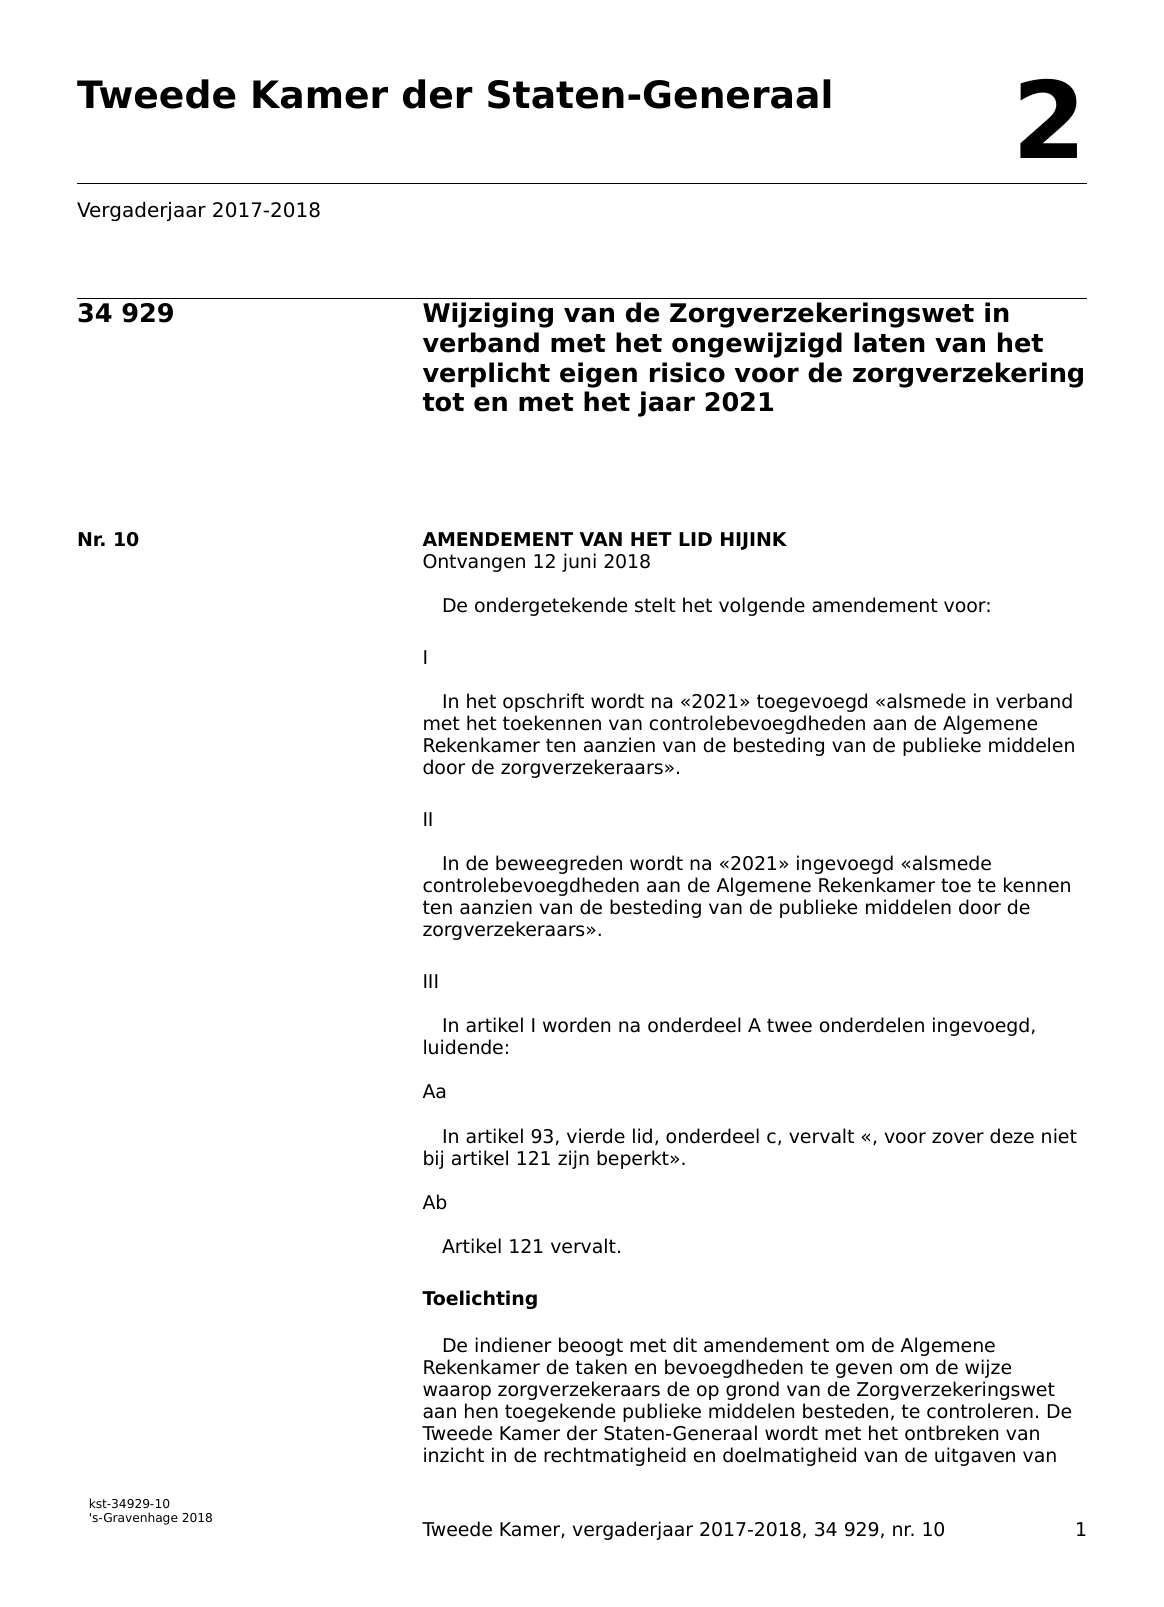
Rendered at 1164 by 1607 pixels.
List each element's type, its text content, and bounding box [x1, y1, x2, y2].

text In artikel 93, vierde lid, onderdeel c, vervalt «, voor zover deze niet bij artikel 121 zijn beperkt». [422, 1126, 1087, 1169]
text kst-34929-10 [88, 1497, 323, 1511]
subtitle 34 929 Wijziging van de Zorgverzekeringswet in verband met het ongewijzigd laten van het verplicht eigen risico voor de zorgverzekering tot en met het jaar 2021 [77, 299, 1087, 418]
subtitle II [422, 809, 1087, 831]
text In de beweegreden wordt na «2021» ingevoegd «alsmede controlebevoegdheden aan de Algemene Rekenkamer toe te kennen ten aanzien van de besteding van de publieke middelen door de zorgverzekeraars». [422, 853, 1087, 941]
subtitle Nr. 10 AMENDEMENT VAN HET LID HIJINK [77, 529, 1087, 551]
text In het opschrift wordt na «2021» toegevoegd «alsmede in verband met het toekennen van controlebevoegdheden aan de Algemene Rekenkamer ten aanzien van de besteding van de publieke middelen door de zorgverzekeraars». [422, 691, 1087, 779]
text Ontvangen 12 juni 2018 [422, 551, 1087, 573]
table_header 2 [886, 59, 1087, 183]
text Ab [422, 1192, 1087, 1214]
table_header Tweede Kamer der Staten-Generaal [77, 59, 886, 183]
subtitle III [422, 971, 1087, 993]
text In artikel I worden na onderdeel A twee onderdelen ingevoegd, luidende: [422, 1015, 1087, 1059]
text Aa [422, 1081, 1087, 1103]
text De indiener beoogt met dit amendement om de Algemene Rekenkamer de taken en bevoegdheden te geven om de wijze waarop zorgverzekeraars de op grond van de Zorgverzekeringswet aan hen toegekende publieke middelen besteden, te controleren. De Tweede Kamer der Staten-Generaal wordt met het ontbreken van inzicht in de rechtmatigheid en doelmatigheid van de uitgaven van [422, 1335, 1087, 1467]
subtitle Toelichting [422, 1288, 1087, 1310]
text 's-Gravenhage 2018 [88, 1511, 323, 1525]
text Artikel 121 vervalt. [422, 1236, 1087, 1258]
text De ondergetekende stelt het volgende amendement voor: [422, 595, 1087, 617]
subtitle I [422, 647, 1087, 669]
table_cell Vergaderjaar 2017-2018 [77, 184, 1087, 298]
